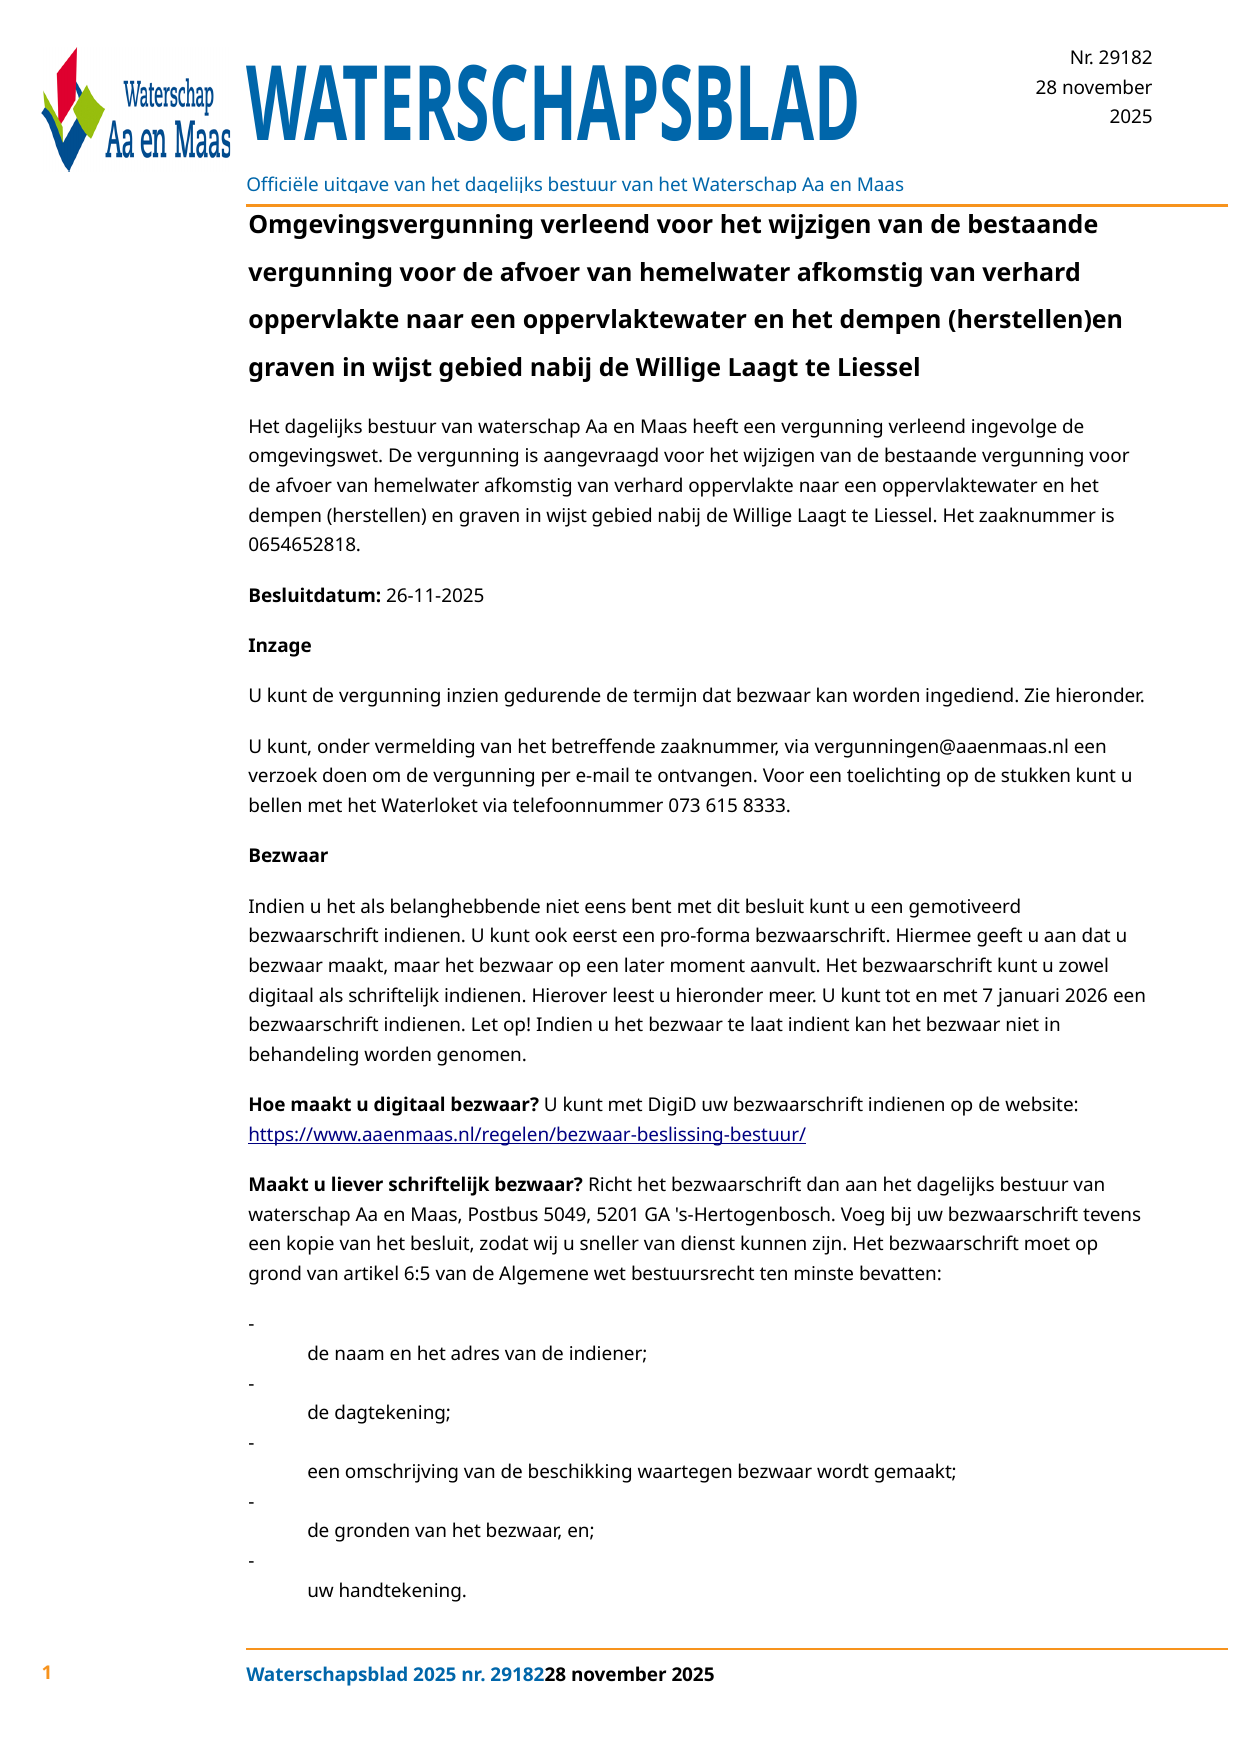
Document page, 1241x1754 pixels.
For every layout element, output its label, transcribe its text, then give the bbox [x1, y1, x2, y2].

list een omschrijving van de beschikking waartegen bezwaar wordt gemaakt; [248, 1458, 1152, 1484]
text Bezwaar [248, 843, 1152, 868]
text U kunt, onder vermelding van het betreffende zaaknummer, via vergunningen@aaenmaas.nl een verzoek doen om de vergunning per e-mail te ontvangen. Voor een toelichting op de stukken kunt u bellen met het Waterloket via telefoonnummer 073 615 8333. [248, 733, 1152, 818]
text Hoe maakt u digitaal bezwaar? U kunt met DigiD uw bezwaarschrift indienen op de website: https://www.aaenmaas.nl/regelen/bezwaar-beslissing-bestuur/ [248, 1091, 1152, 1147]
text Maakt u liever schriftelijk bezwaar? Richt het bezwaarschrift dan aan het dagelijks bestuur van waterschap Aa en Maas, Postbus 5049, 5201 GA 's-Hertogenbosch. Voeg bij uw bezwaarschrift tevens een kopie van het besluit, zodat wij u sneller van dienst kunnen zijn. Het bezwaarschrift moet op grond van artikel 6:5 van de Algemene wet bestuursrecht ten minste bevatten: [248, 1171, 1152, 1286]
list de naam en het adres van de indiener; [248, 1340, 1152, 1366]
list uw handtekening. [248, 1577, 1152, 1603]
picture [41, 47, 231, 172]
text Besluitdatum: 26-11-2025 [248, 582, 1152, 608]
list de dagtekening; [248, 1399, 1152, 1425]
list de gronden van het bezwaar, en; [248, 1518, 1152, 1543]
text U kunt de vergunning inzien gedurende de termijn dat bezwaar kan worden ingediend. Zie hieronder. [248, 683, 1152, 708]
text Inzage [248, 632, 1152, 658]
text Het dagelijks bestuur van waterschap Aa en Maas heeft een vergunning verleend ingevolge de omgevingswet. De vergunning is aangevraagd voor het wijzigen van de bestaande vergunning voor de afvoer van hemelwater afkomstig van verhard oppervlakte naar een oppervlaktewater en het dempen (herstellen) en graven in wijst gebied nabij de Willige Laagt te Liessel. Het zaaknummer is 0654652818. [248, 413, 1152, 557]
text Indien u het als belanghebbende niet eens bent met dit besluit kunt u een gemotiveerd bezwaarschrift indienen. U kunt ook eerst een pro-forma bezwaarschrift. Hiermee geeft u aan dat u bezwaar maakt, maar het bezwaar op een later moment aanvult. Het bezwaarschrift kunt u zowel digitaal als schriftelijk indienen. Hierover leest u hieronder meer. U kunt tot en met 7 januari 2026 een bezwaarschrift indienen. Let op! Indien u het bezwaar te laat indient kan het bezwaar niet in behandeling worden genomen. [248, 893, 1152, 1067]
text Omgevingsvergunning verleend voor het wijzigen van de bestaande vergunning voor de afvoer van hemelwater afkomstig van verhard oppervlakte naar een oppervlaktewater en het dempen (herstellen)en graven in wijst gebied nabij de Willige Laagt te Liessel [248, 207, 1152, 384]
